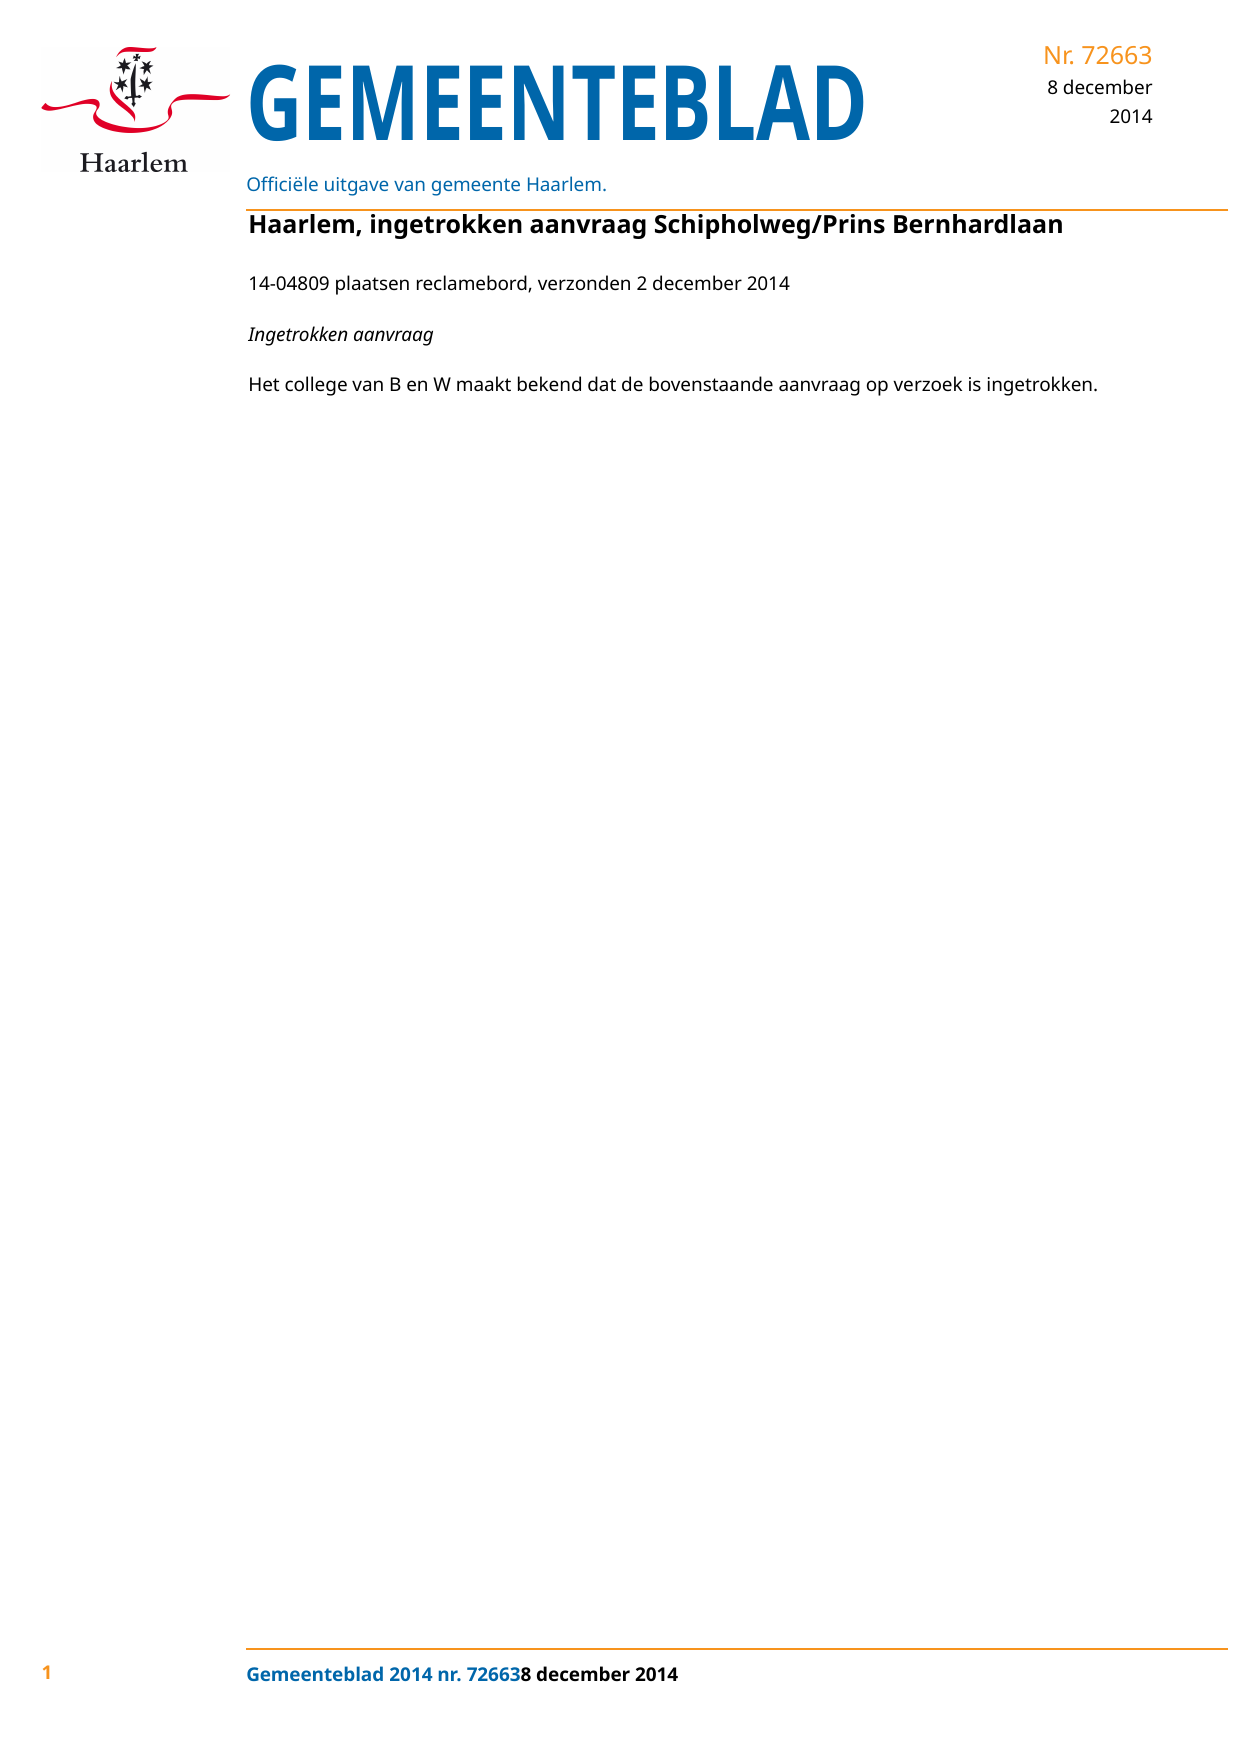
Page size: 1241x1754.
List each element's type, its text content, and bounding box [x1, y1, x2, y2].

text Ingetrokken aanvraag [248, 321, 1152, 346]
text Het college van B en W maakt bekend dat de bovenstaande aanvraag op verzoek is ingetrokken. [248, 371, 1152, 397]
text Haarlem, ingetrokken aanvraag Schipholweg/Prins Bernhardlaan [248, 211, 1152, 241]
text 14-04809 plaatsen reclamebord, verzonden 2 december 2014 [248, 270, 1152, 296]
picture [41, 47, 231, 172]
